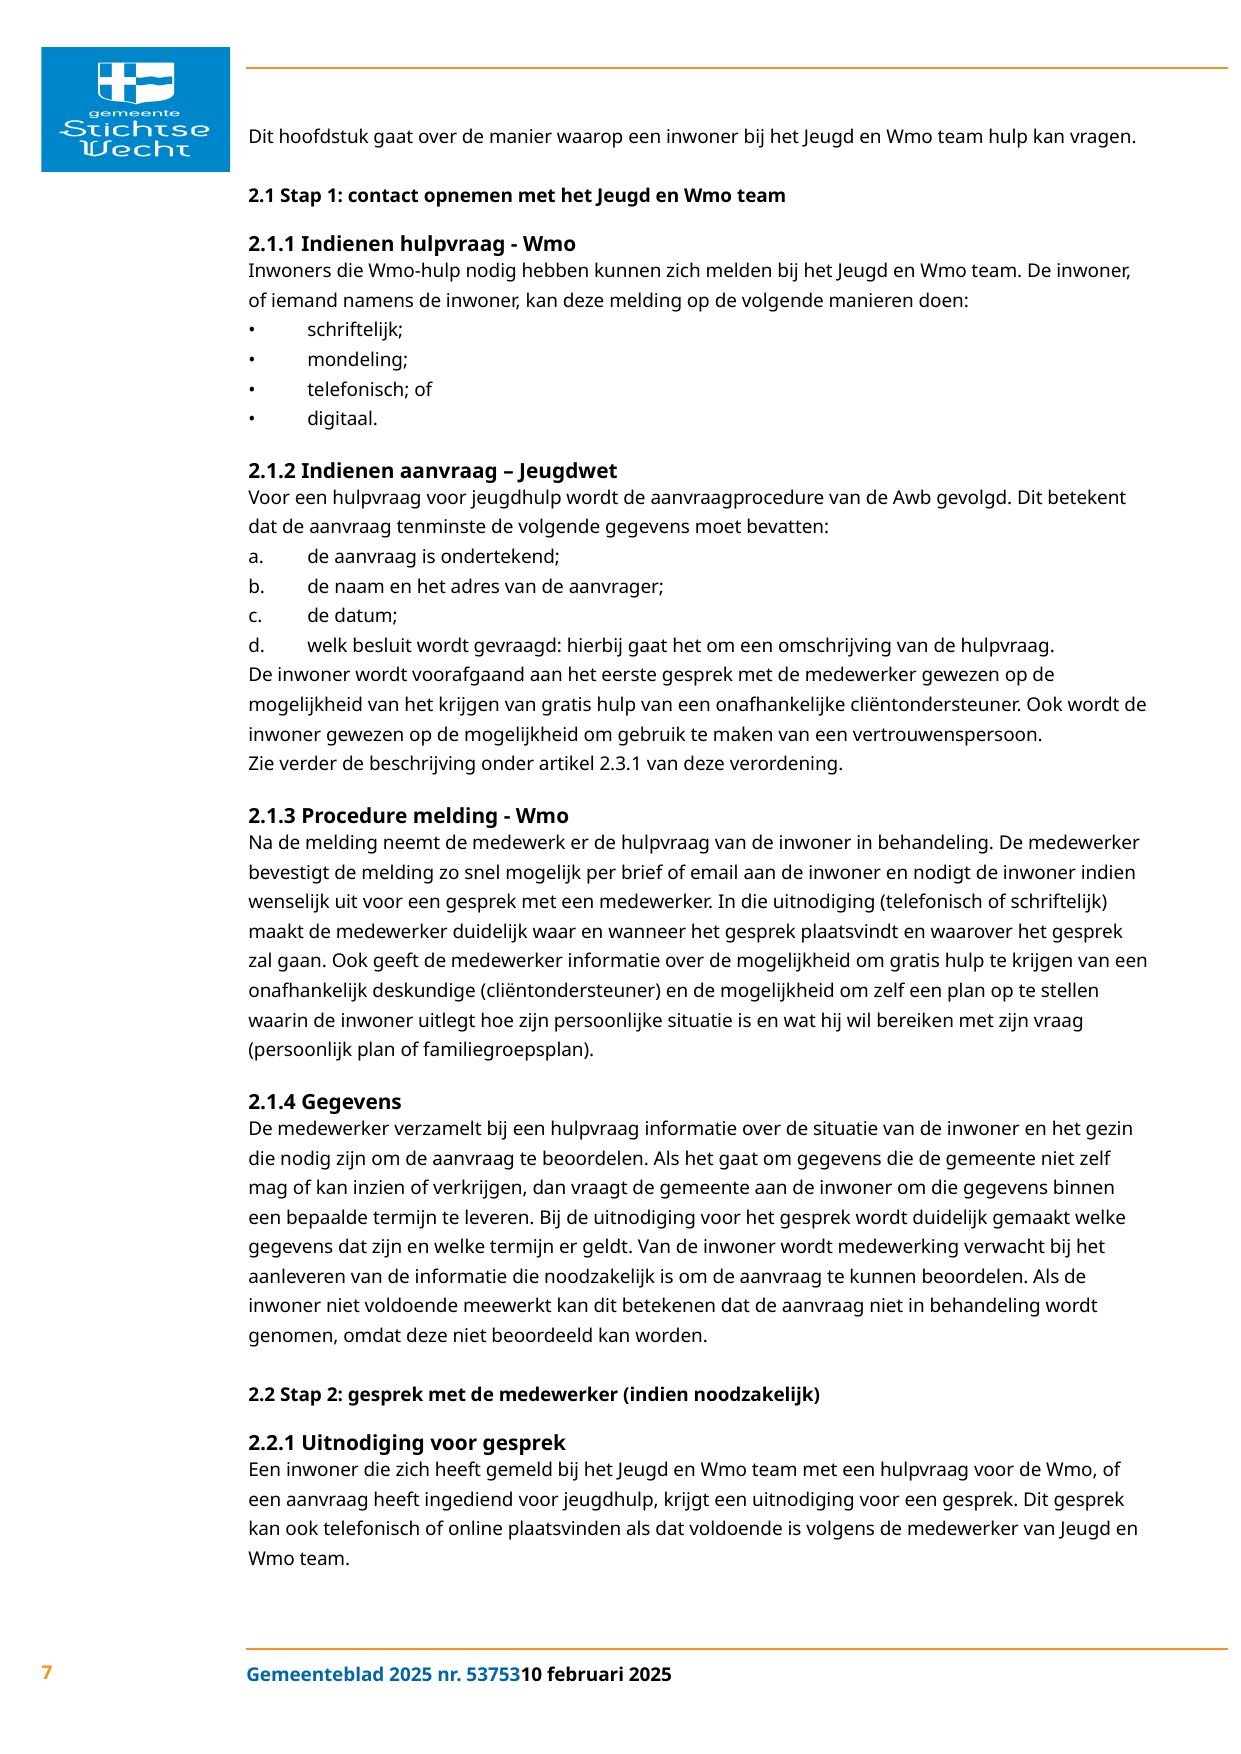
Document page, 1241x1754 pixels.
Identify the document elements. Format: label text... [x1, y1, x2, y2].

text Een inwoner die zich heeft gemeld bij het Jeugd en Wmo team met een hulpvraag voor de Wmo, of een aanvraag heeft ingediend voor jeugdhulp, krijgt een uitnodiging voor een gesprek. Dit gesprek kan ook telefonisch of online plaatsvinden als dat voldoende is volgens de medewerker van Jeugd en Wmo team. [248, 1456, 1152, 1571]
text Dit hoofdstuk gaat over de manier waarop een inwoner bij het Jeugd en Wmo team hulp kan vragen. [248, 123, 1152, 149]
list digitaal. [248, 405, 1152, 431]
text Na de melding neemt de medewerk er de hulpvraag van de inwoner in behandeling. De medewerker bevestigt de melding zo snel mogelijk per brief of email aan de inwoner en nodigt de inwoner indien wenselijk uit voor een gesprek met een medewerker. In die uitnodiging (telefonisch of schriftelijk) maakt de medewerker duidelijk waar en wanneer het gesprek plaatsvindt en waarover het gesprek zal gaan. Ook geeft de medewerker informatie over de mogelijkheid om gratis hulp te krijgen van een onafhankelijk deskundige (cliëntondersteuner) en de mogelijkheid om zelf een plan op te stellen waarin de inwoner uitlegt hoe zijn persoonlijke situatie is en wat hij wil bereiken met zijn vraag (persoonlijk plan of familiegroepsplan). [248, 829, 1152, 1062]
text De inwoner wordt voorafgaand aan het eerste gesprek met de medewerker gewezen op de mogelijkheid van het krijgen van gratis hulp van een onafhankelijke cliëntondersteuner. Ook wordt de inwoner gewezen op de mogelijkheid om gebruik te maken van een vertrouwenspersoon. [248, 662, 1152, 747]
list mondeling; [248, 346, 1152, 372]
text 2.1.4 Gegevens [248, 1087, 1152, 1115]
text 2.2.1 Uitnodiging voor gesprek [248, 1428, 1152, 1456]
picture [137, 63, 174, 103]
text 2.1.3 Procedure melding - Wmo [248, 801, 1152, 829]
list welk besluit wordt gevraagd: hierbij gaat het om een omschrijving van de hulpvraag. [248, 632, 1152, 658]
text Voor een hulpvraag voor jeugdhulp wordt de aanvraagprocedure van de Awb gevolgd. Dit betekent dat de aanvraag tenminste de volgende gegevens moet bevatten: [248, 484, 1152, 539]
text Inwoners die Wmo-hulp nodig hebben kunnen zich melden bij het Jeugd en Wmo team. De inwoner, of iemand namens de inwoner, kan deze melding op de volgende manieren doen: [248, 257, 1152, 313]
text Zie verder de beschrijving onder artikel 2.3.1 van deze verordening. [248, 750, 1152, 776]
picture [99, 63, 135, 101]
text De medewerker verzamelt bij een hulpvraag informatie over de situatie van de inwoner en het gezin die nodig zijn om de aanvraag te beoordelen. Als het gaat om gegevens die de gemeente niet zelf mag of kan inzien of verkrijgen, dan vraagt de gemeente aan de inwoner om die gegevens binnen een bepaalde termijn te leveren. Bij de uitnodiging voor het gesprek wordt duidelijk gemaakt welke gegevens dat zijn en welke termijn er geldt. Van de inwoner wordt medewerking verwacht bij het aanleveren van de informatie die noodzakelijk is om de aanvraag te kunnen beoordelen. Als de inwoner niet voldoende meewerkt kan dit betekenen dat de aanvraag niet in behandeling wordt genomen, omdat deze niet beoordeeld kan worden. [248, 1115, 1152, 1348]
text 2.2 Stap 2: gesprek met de medewerker (indien noodzakelijk) [248, 1381, 1152, 1407]
list telefonisch; of [248, 376, 1152, 401]
text 2.1 Stap 1: contact opnemen met het Jeugd en Wmo team [248, 182, 1152, 208]
text 2.1.2 Indienen aanvraag – Jeugdwet [248, 456, 1152, 484]
list schriftelijk; [248, 317, 1152, 342]
text 2.1.1 Indienen hulpvraag - Wmo [248, 229, 1152, 257]
list de aanvraag is ondertekend; [248, 543, 1152, 569]
list de naam en het adres van de aanvrager; [248, 573, 1152, 599]
list de datum; [248, 602, 1152, 628]
